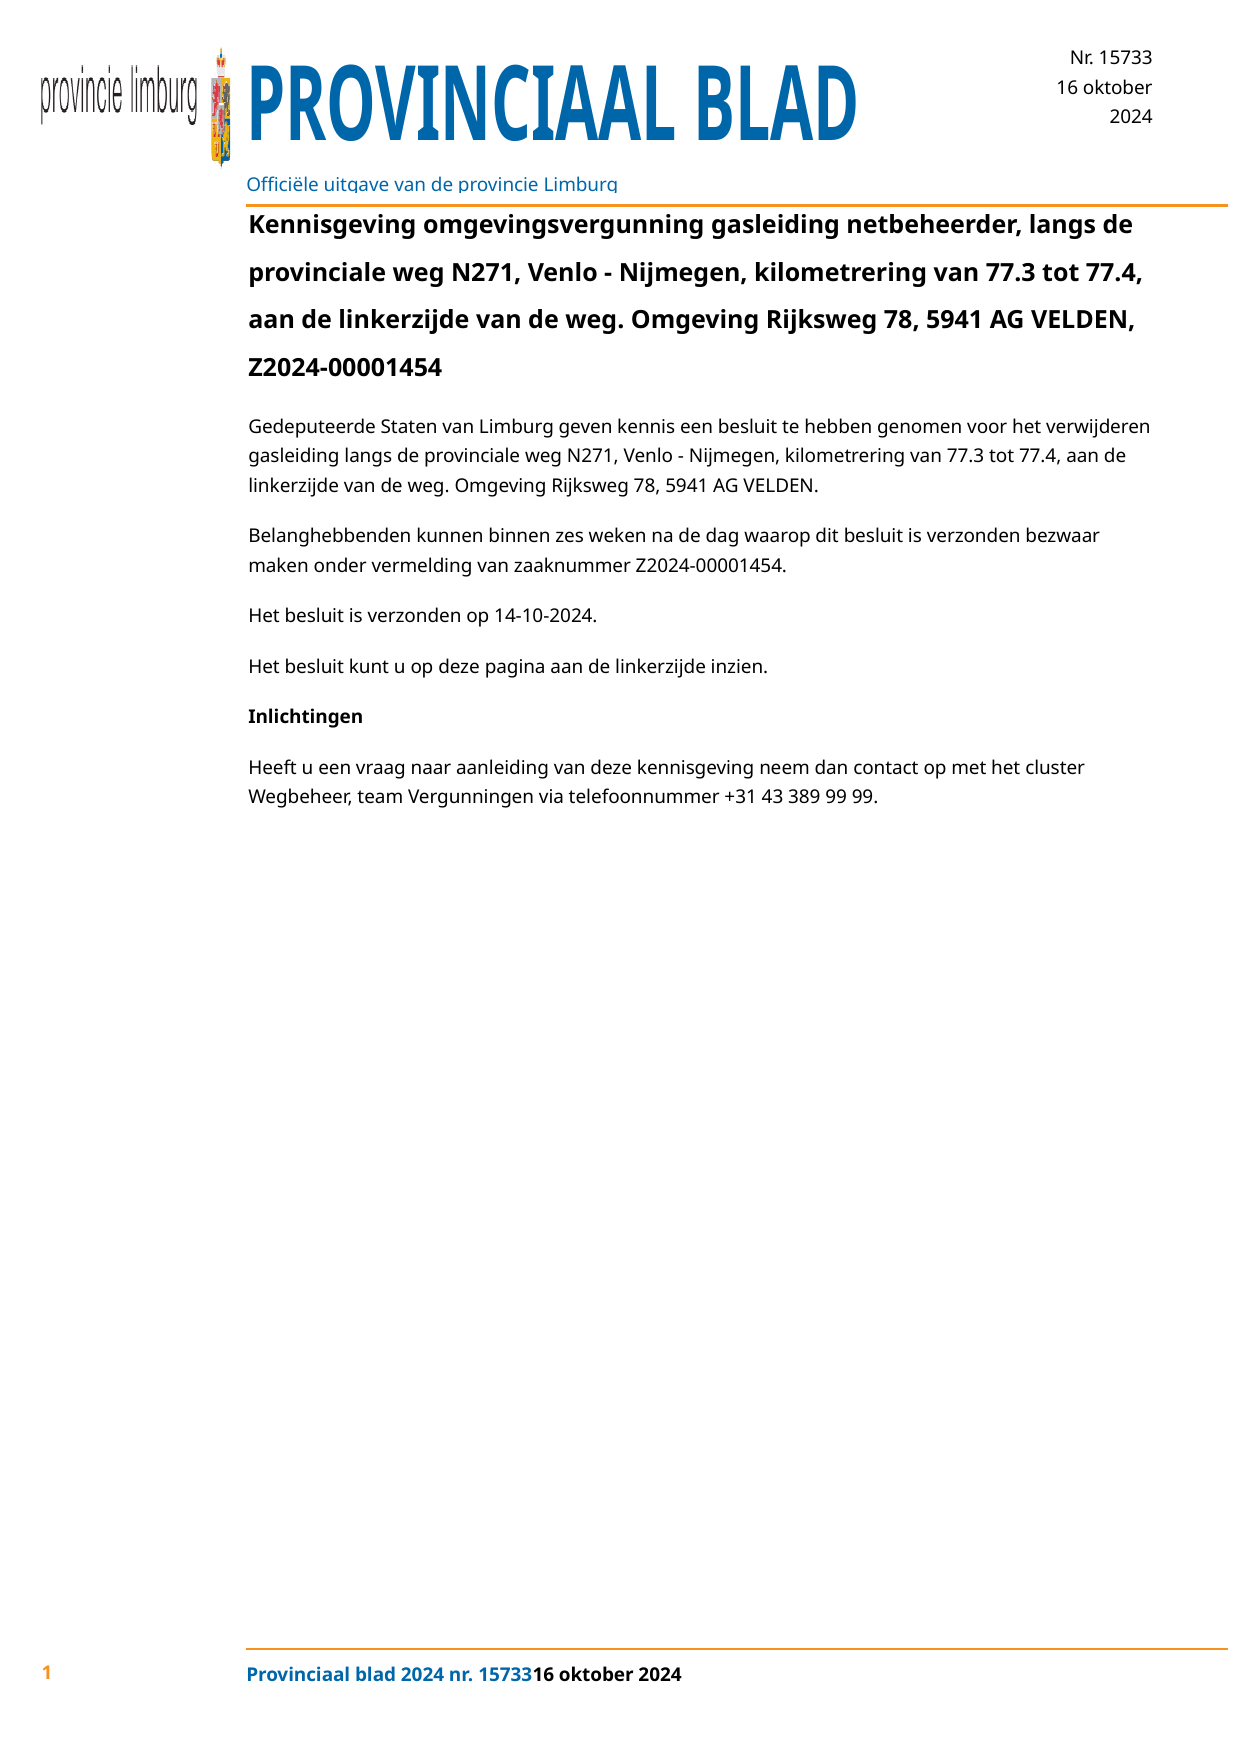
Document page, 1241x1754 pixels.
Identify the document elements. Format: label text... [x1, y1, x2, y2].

text Belanghebbenden kunnen binnen zes weken na de dag waarop dit besluit is verzonden bezwaar maken onder vermelding van zaaknummer Z2024-00001454. [248, 523, 1152, 578]
text Gedeputeerde Staten van Limburg geven kennis een besluit te hebben genomen voor het verwijderen gasleiding langs de provinciale weg N271, Venlo - Nijmegen, kilometrering van 77.3 tot 77.4, aan de linkerzijde van de weg. Omgeving Rijksweg 78, 5941 AG VELDEN. [248, 413, 1152, 498]
text Kennisgeving omgevingsvergunning gasleiding netbeheerder, langs de provinciale weg N271, Venlo - Nijmegen, kilometrering van 77.3 tot 77.4, aan de linkerzijde van de weg. Omgeving Rijksweg 78, 5941 AG VELDEN, Z2024-00001454 [248, 207, 1152, 384]
text Het besluit is verzonden op 14-10-2024. [248, 603, 1152, 628]
text Het besluit kunt u op deze pagina aan de linkerzijde inzien. [248, 653, 1152, 679]
text Heeft u een vraag naar aanleiding van deze kennisgeving neem dan contact op met het cluster Wegbeheer, team Vergunningen via telefoonnummer +31 43 389 99 99. [248, 754, 1152, 809]
picture [41, 47, 231, 172]
text Inlichtingen [248, 703, 1152, 729]
